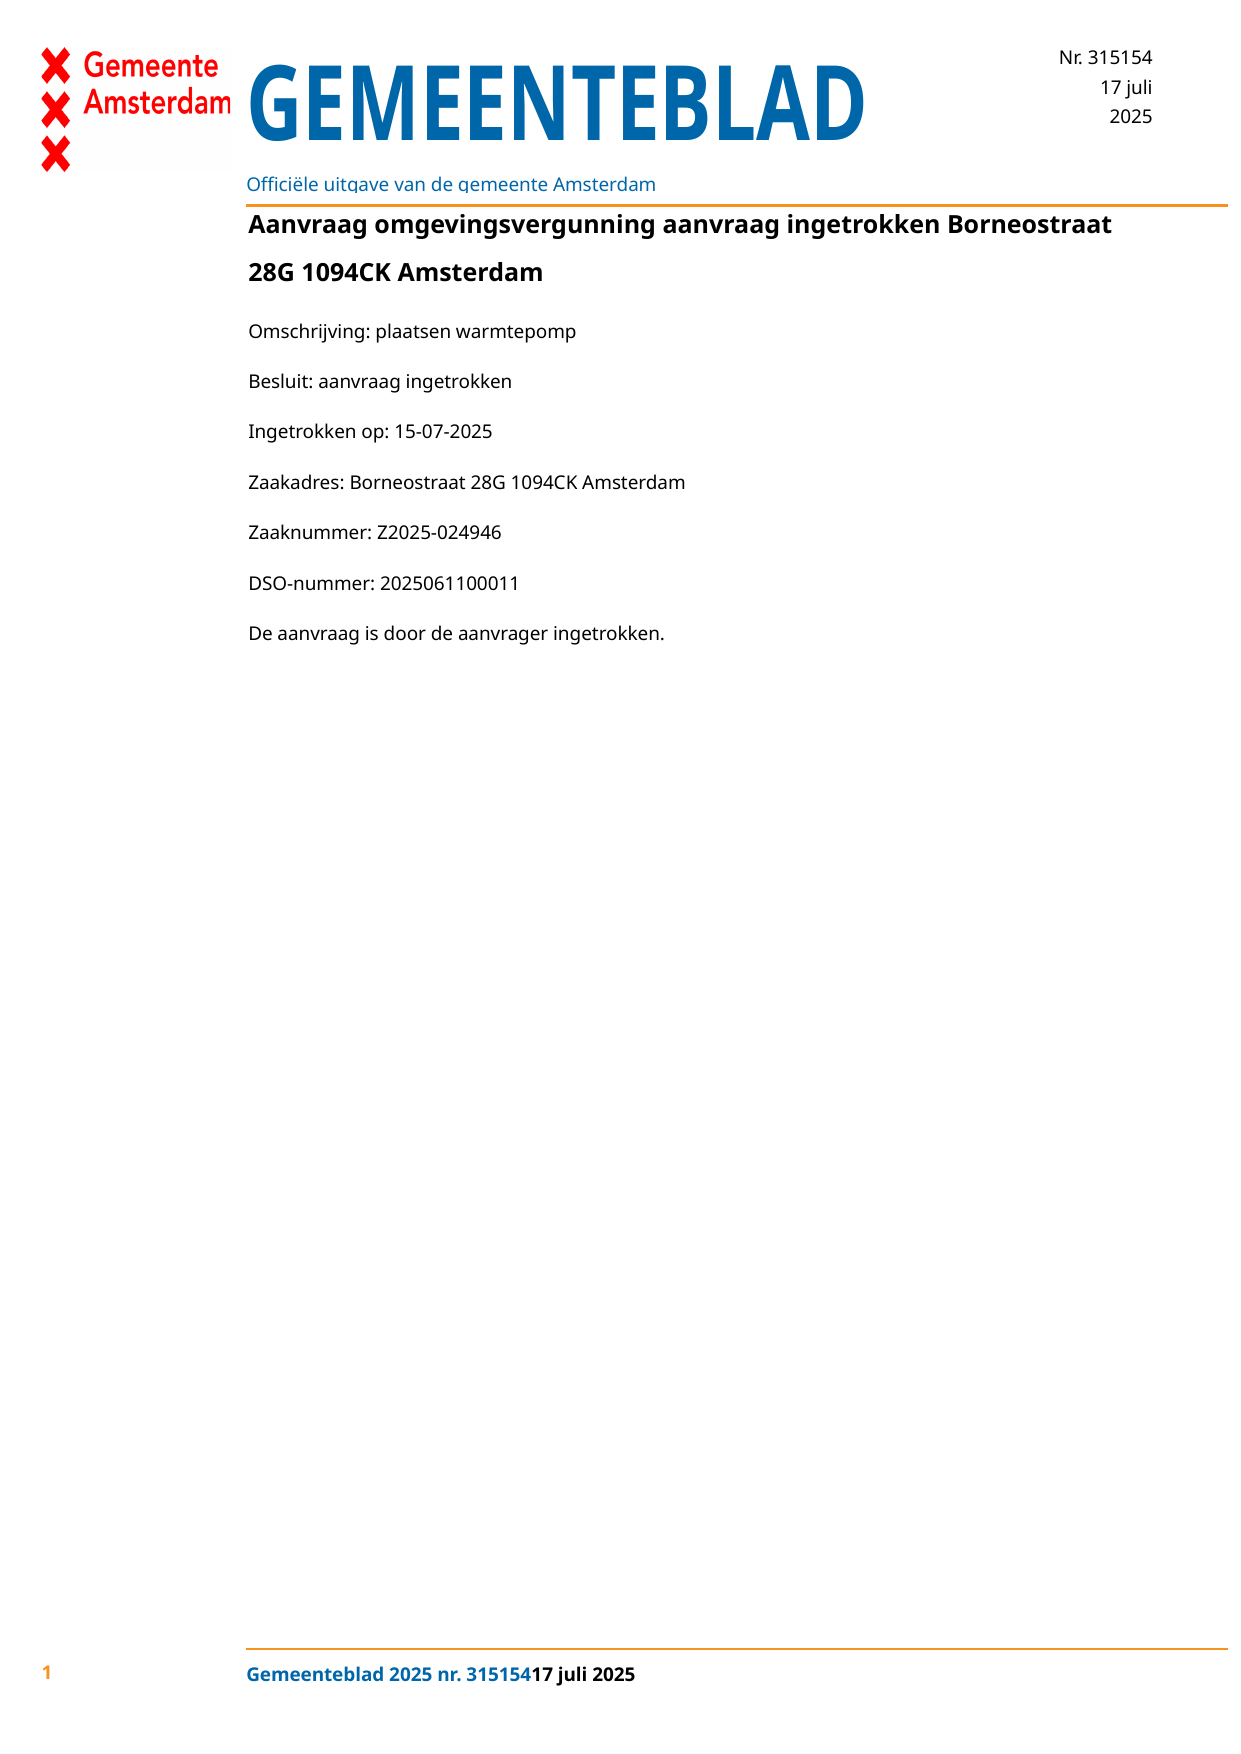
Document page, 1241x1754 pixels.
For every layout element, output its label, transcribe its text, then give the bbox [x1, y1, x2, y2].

picture [41, 47, 231, 172]
text Zaaknummer: Z2025-024946 [248, 519, 1152, 545]
text Aanvraag omgevingsvergunning aanvraag ingetrokken Borneostraat 28G 1094CK Amsterdam [248, 207, 1152, 288]
text Besluit: aanvraag ingetrokken [248, 368, 1152, 394]
text DSO-nummer: 2025061100011 [248, 570, 1152, 596]
text Zaakadres: Borneostraat 28G 1094CK Amsterdam [248, 469, 1152, 495]
text Omschrijving: plaatsen warmtepomp [248, 318, 1152, 344]
text Ingetrokken op: 15-07-2025 [248, 419, 1152, 444]
text De aanvraag is door de aanvrager ingetrokken. [248, 620, 1152, 646]
